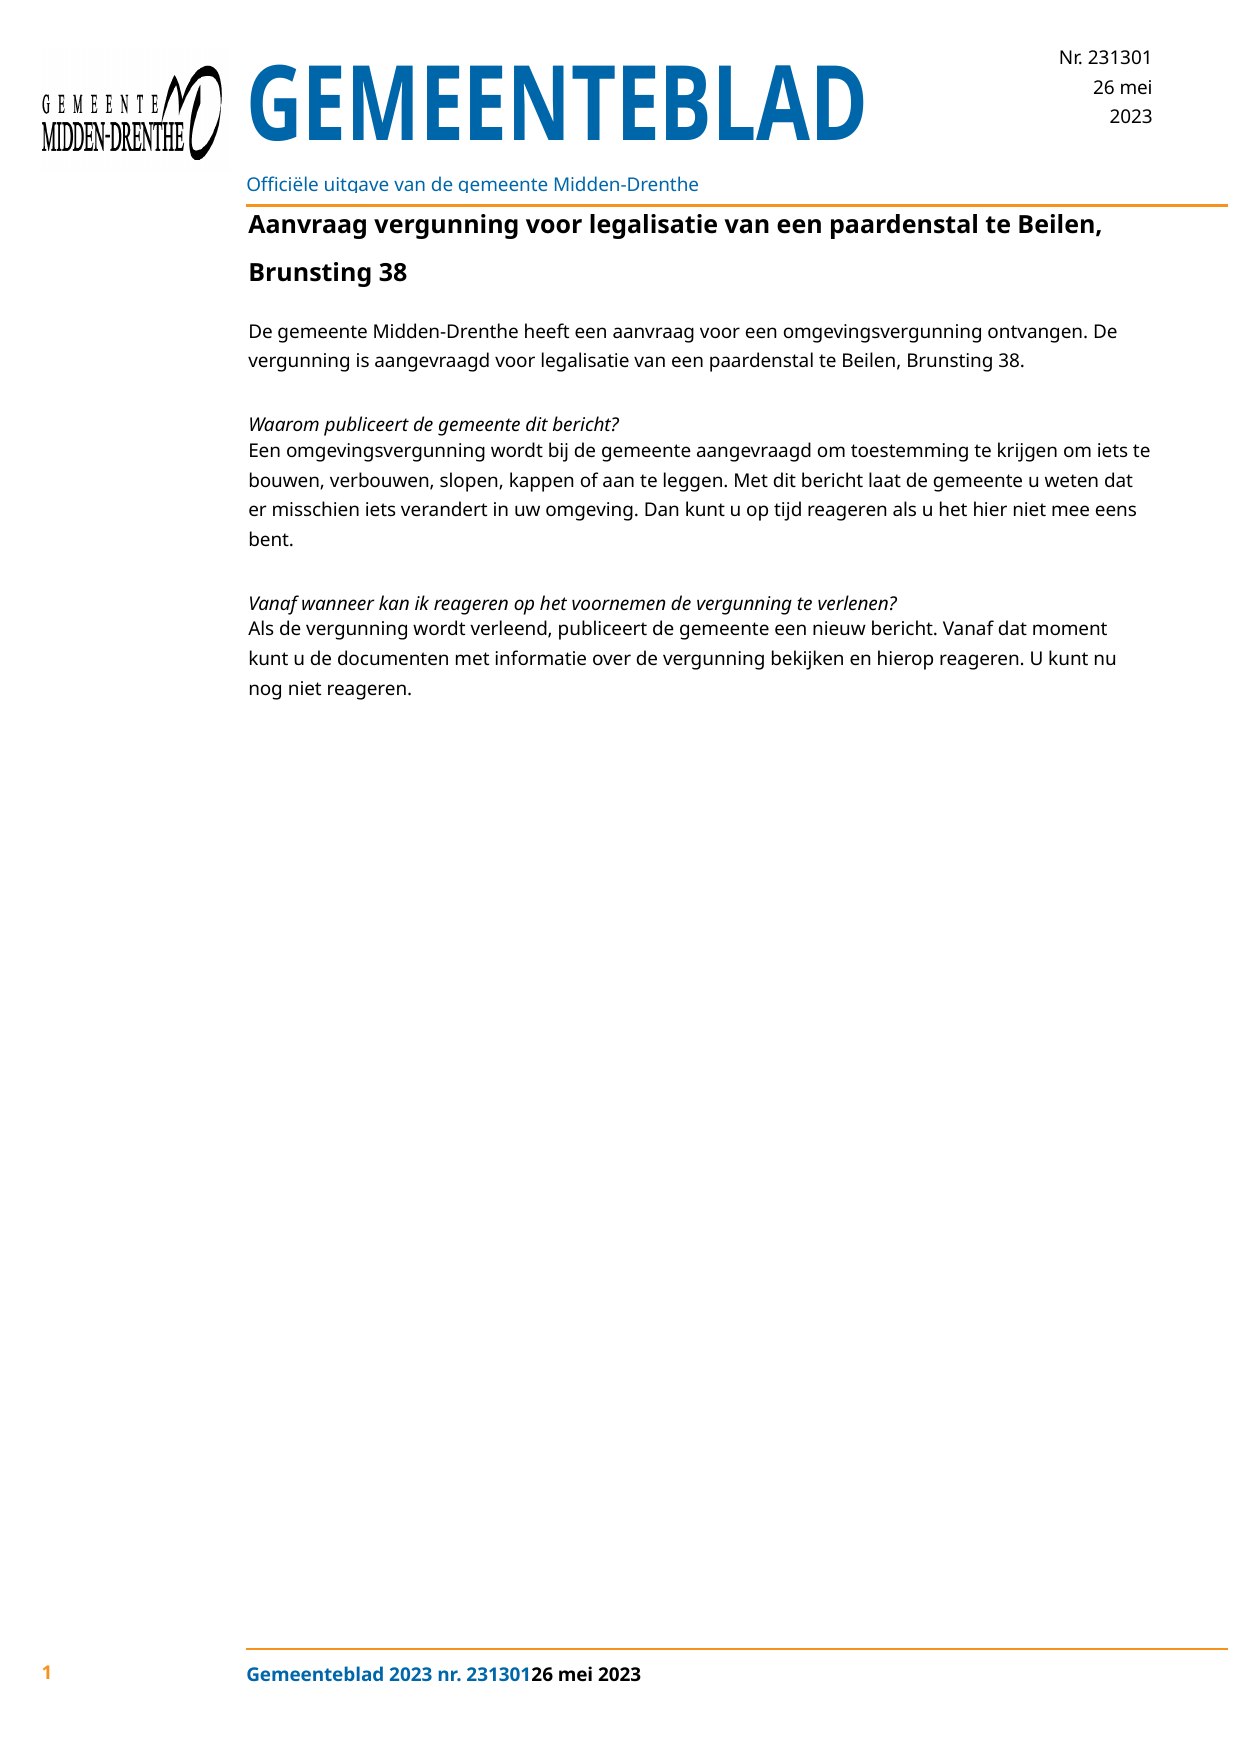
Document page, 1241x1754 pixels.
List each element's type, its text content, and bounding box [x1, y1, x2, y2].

text De gemeente Midden-Drenthe heeft een aanvraag voor een omgevingsvergunning ontvangen. De vergunning is aangevraagd voor legalisatie van een paardenstal te Beilen, Brunsting 38. [248, 318, 1152, 373]
text Als de vergunning wordt verleend, publiceert de gemeente een nieuw bericht. Vanaf dat moment kunt u de documenten met informatie over de vergunning bekijken en hierop reageren. U kunt nu nog niet reageren. [248, 616, 1152, 701]
text Een omgevingsvergunning wordt bij de gemeente aangevraagd om toestemming te krijgen om iets te bouwen, verbouwen, slopen, kappen of aan te leggen. Met dit bericht laat de gemeente u weten dat er misschien iets verandert in uw omgeving. Dan kunt u op tijd reageren als u het hier niet mee eens bent. [248, 437, 1152, 552]
text Aanvraag vergunning voor legalisatie van een paardenstal te Beilen, Brunsting 38 [248, 207, 1152, 288]
picture [41, 47, 231, 172]
text Vanaf wanneer kan ik reageren op het voornemen de vergunning te verlenen? [248, 590, 1152, 616]
text Waarom publiceert de gemeente dit bericht? [248, 411, 1152, 437]
